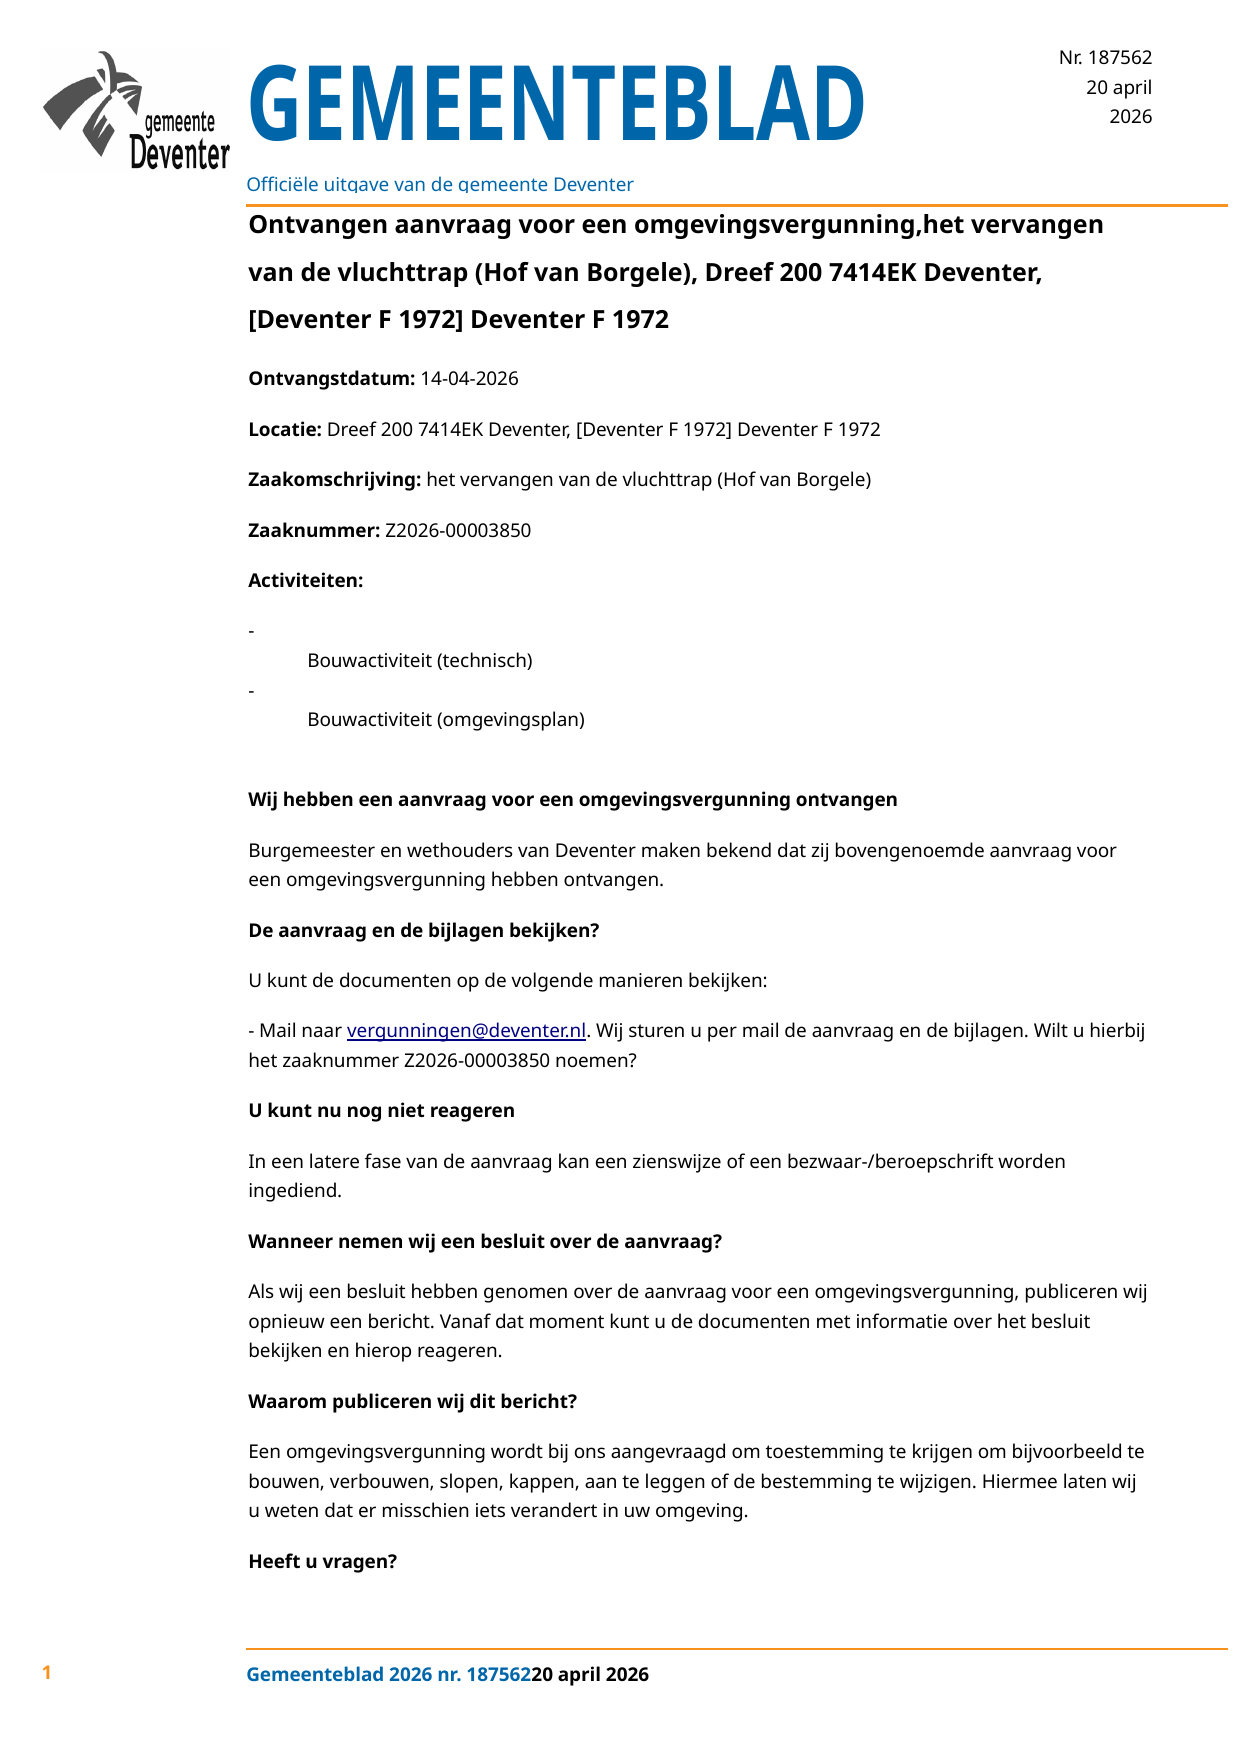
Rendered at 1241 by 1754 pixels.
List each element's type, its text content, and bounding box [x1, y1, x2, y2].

text Burgemeester en wethouders van Deventer maken bekend dat zij bovengenoemde aanvraag voor een omgevingsvergunning hebben ontvangen. [248, 837, 1152, 892]
text Als wij een besluit hebben genomen over de aanvraag voor een omgevingsvergunning, publiceren wij opnieuw een bericht. Vanaf dat moment kunt u de documenten met informatie over het besluit bekijken en hierop reageren. [248, 1278, 1152, 1363]
text Ontvangen aanvraag voor een omgevingsvergunning,het vervangen van de vluchttrap (Hof van Borgele), Dreef 200 7414EK Deventer, [Deventer F 1972] Deventer F 1972 [248, 207, 1152, 336]
text Waarom publiceren wij dit bericht? [248, 1388, 1152, 1414]
text Zaakomschrijving: het vervangen van de vluchttrap (Hof van Borgele) [248, 466, 1152, 492]
text Heeft u vragen? [248, 1548, 1152, 1574]
text Een omgevingsvergunning wordt bij ons aangevraagd om toestemming te krijgen om bijvoorbeeld te bouwen, verbouwen, slopen, kappen, aan te leggen of de bestemming te wijzigen. Hiermee laten wij u weten dat er misschien iets verandert in uw omgeving. [248, 1438, 1152, 1523]
text De aanvraag en de bijlagen bekijken? [248, 917, 1152, 942]
list Bouwactiviteit (technisch) [248, 647, 1152, 673]
text In een latere fase van de aanvraag kan een zienswijze of een bezwaar-/beroepschrift worden ingediend. [248, 1148, 1152, 1203]
text U kunt de documenten op de volgende manieren bekijken: [248, 967, 1152, 993]
list Bouwactiviteit (omgevingsplan) [248, 706, 1152, 732]
picture [41, 47, 231, 172]
text Activiteiten: [248, 567, 1152, 593]
text U kunt nu nog niet reageren [248, 1098, 1152, 1123]
text Wij hebben een aanvraag voor een omgevingsvergunning ontvangen [248, 786, 1152, 812]
text Ontvangstdatum: 14-04-2026 [248, 366, 1152, 391]
text - Mail naar vergunningen@deventer.nl. Wij sturen u per mail de aanvraag en de bijlagen. Wilt u hierbij het zaaknummer Z2026-00003850 noemen? [248, 1018, 1152, 1073]
text Zaaknummer: Z2026-00003850 [248, 517, 1152, 542]
text Wanneer nemen wij een besluit over de aanvraag? [248, 1228, 1152, 1254]
text Locatie: Dreef 200 7414EK Deventer, [Deventer F 1972] Deventer F 1972 [248, 416, 1152, 442]
